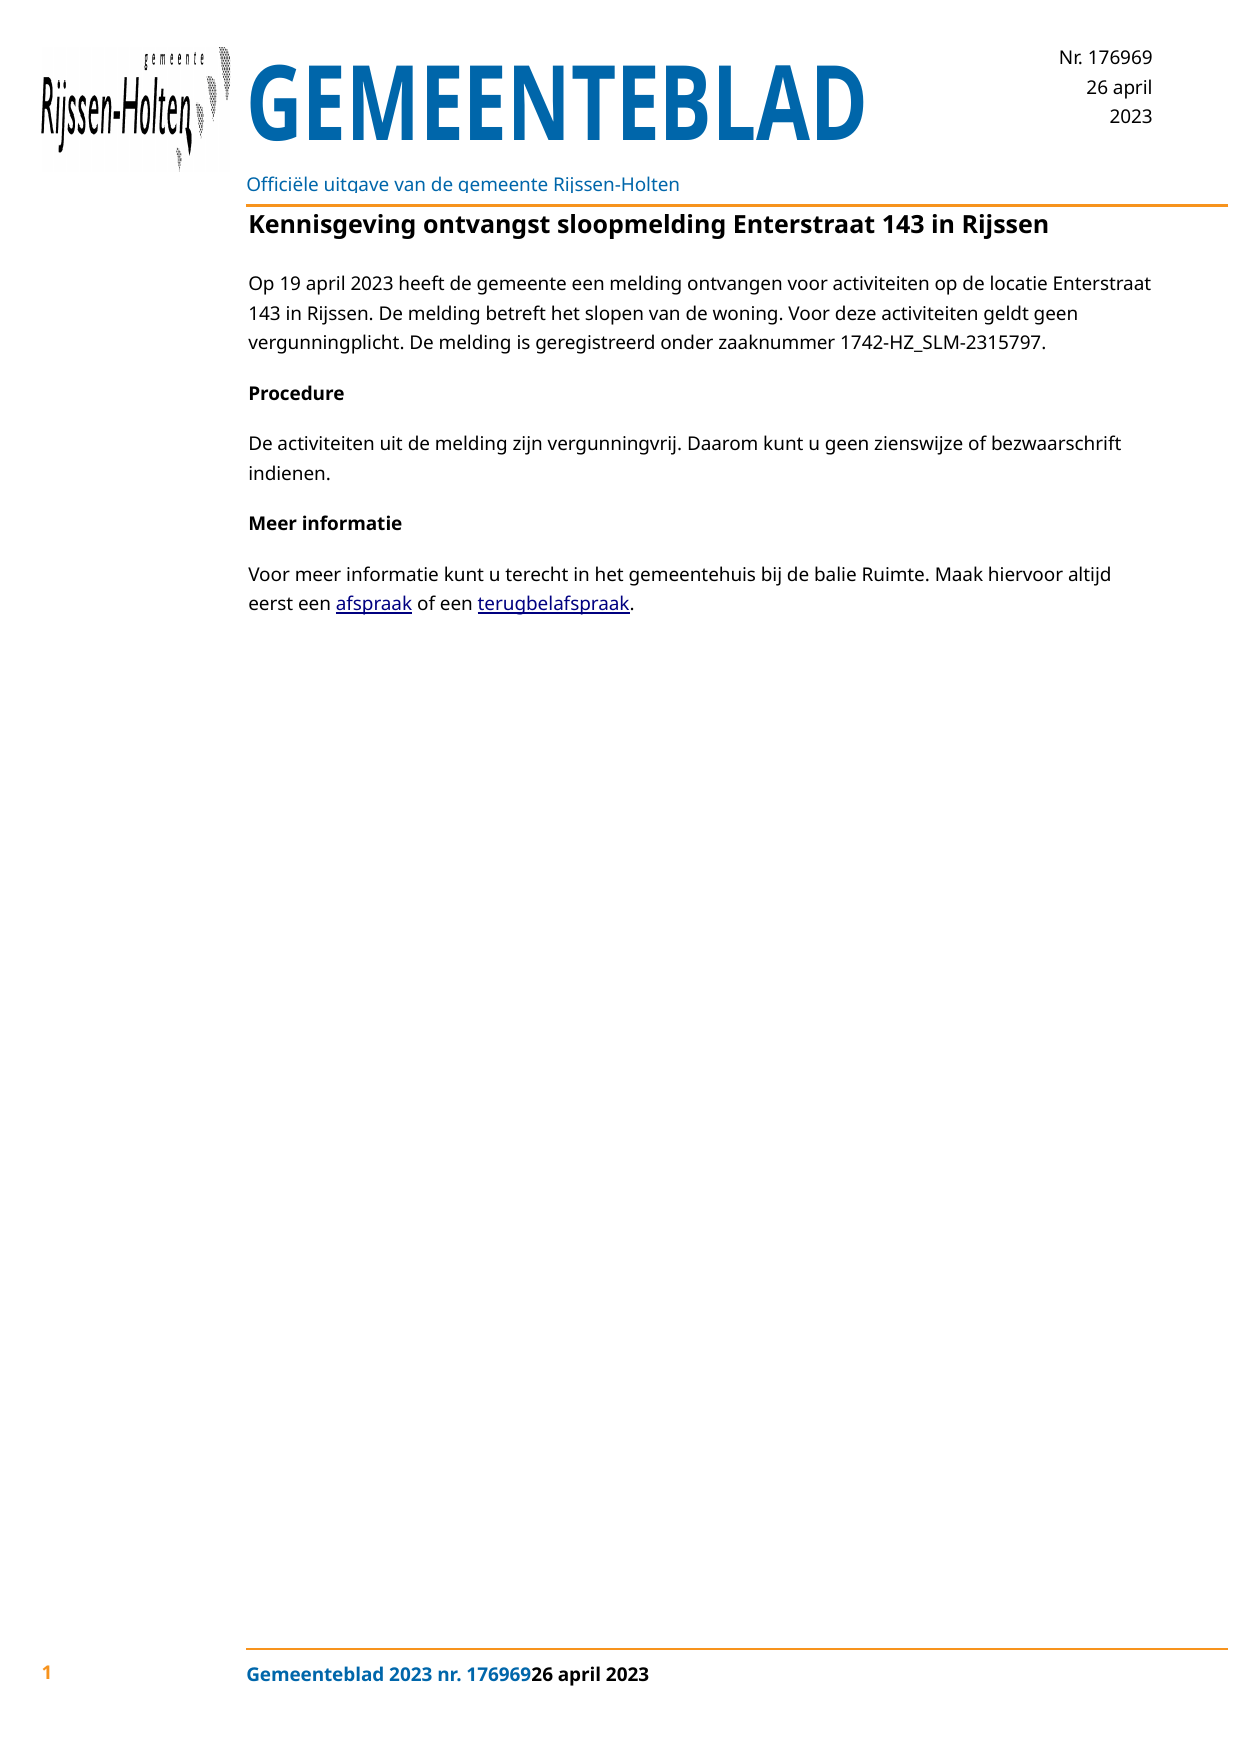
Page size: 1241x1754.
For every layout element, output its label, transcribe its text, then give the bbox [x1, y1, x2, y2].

picture [41, 47, 231, 172]
text De activiteiten uit de melding zijn vergunningvrij. Daarom kunt u geen zienswijze of bezwaarschrift indienen. [248, 430, 1152, 486]
text Procedure [248, 380, 1152, 406]
text Voor meer informatie kunt u terecht in het gemeentehuis bij de balie Ruimte. Maak hiervoor altijd eerst een afspraak of een terugbelafspraak. [248, 561, 1152, 616]
text Kennisgeving ontvangst sloopmelding Enterstraat 143 in Rijssen [248, 207, 1152, 241]
text Op 19 april 2023 heeft de gemeente een melding ontvangen voor activiteiten op de locatie Enterstraat 143 in Rijssen. De melding betreft het slopen van de woning. Voor deze activiteiten geldt geen vergunningplicht. De melding is geregistreerd onder zaaknummer 1742-HZ_SLM-2315797. [248, 270, 1152, 355]
text Meer informatie [248, 510, 1152, 536]
